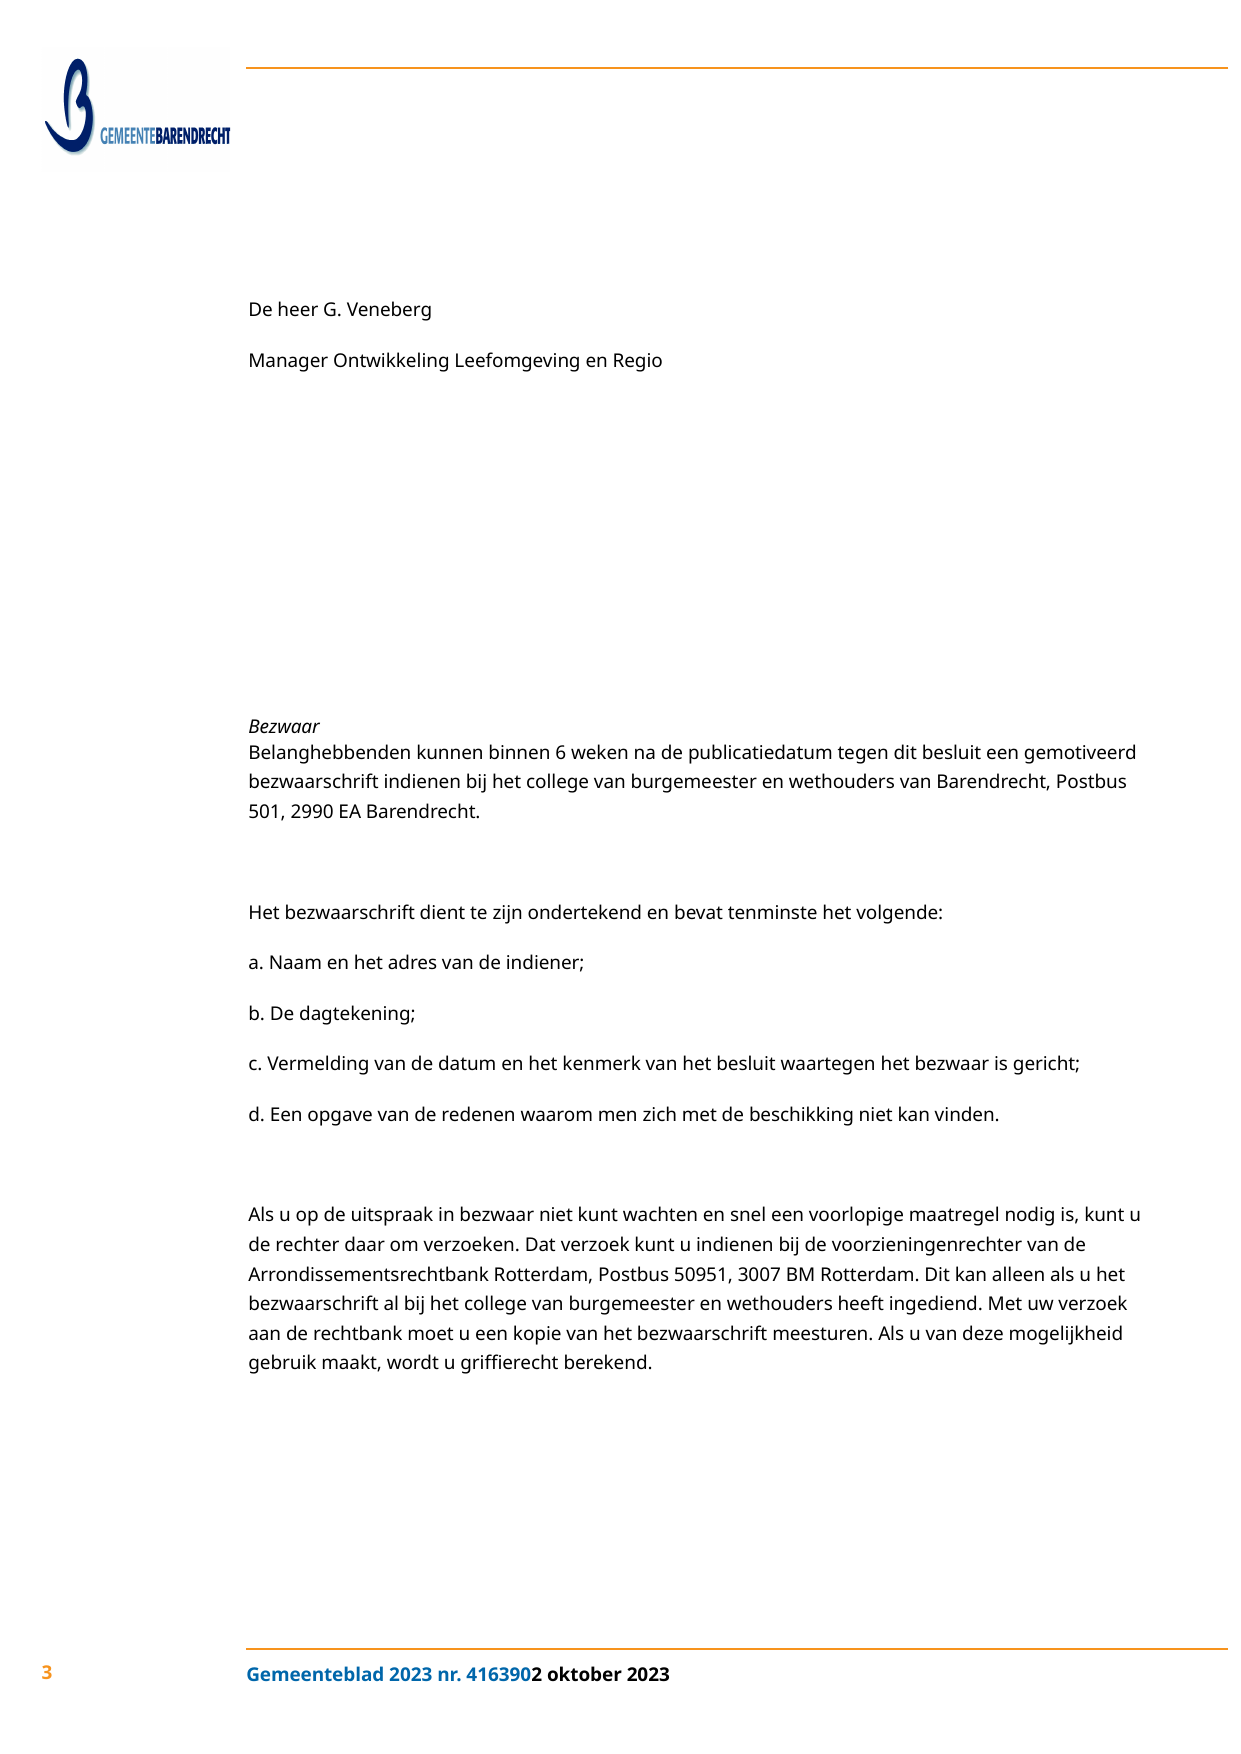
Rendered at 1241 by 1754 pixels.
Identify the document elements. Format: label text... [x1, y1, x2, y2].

text Belanghebbenden kunnen binnen 6 weken na de publicatiedatum tegen dit besluit een gemotiveerd bezwaarschrift indienen bij het college van burgemeester en wethouders van Barendrecht, Postbus 501, 2990 EA Barendrecht. [248, 739, 1152, 824]
picture [41, 47, 231, 172]
text Bezwaar [248, 713, 1152, 739]
text d. Een opgave van de redenen waarom men zich met de beschikking niet kan vinden. [248, 1101, 1152, 1126]
text Het bezwaarschrift dient te zijn ondertekend en bevat tenminste het volgende: [248, 899, 1152, 925]
text b. De dagtekening; [248, 1000, 1152, 1026]
text a. Naam en het adres van de indiener; [248, 949, 1152, 975]
text c. Vermelding van de datum en het kenmerk van het besluit waartegen het bezwaar is gericht; [248, 1050, 1152, 1076]
text Als u op de uitspraak in bezwaar niet kunt wachten en snel een voorlopige maatregel nodig is, kunt u de rechter daar om verzoeken. Dat verzoek kunt u indienen bij de voorzieningenrechter van de Arrondissementsrechtbank Rotterdam, Postbus 50951, 3007 BM Rotterdam. Dit kan alleen als u het bezwaarschrift al bij het college van burgemeester en wethouders heeft ingediend. Met uw verzoek aan de rechtbank moet u een kopie van het bezwaarschrift meesturen. Als u van deze mogelijkheid gebruik maakt, wordt u griffierecht berekend. [248, 1202, 1152, 1375]
text Manager Ontwikkeling Leefomgeving en Regio [248, 347, 1152, 373]
text De heer G. Veneberg [248, 296, 1152, 322]
